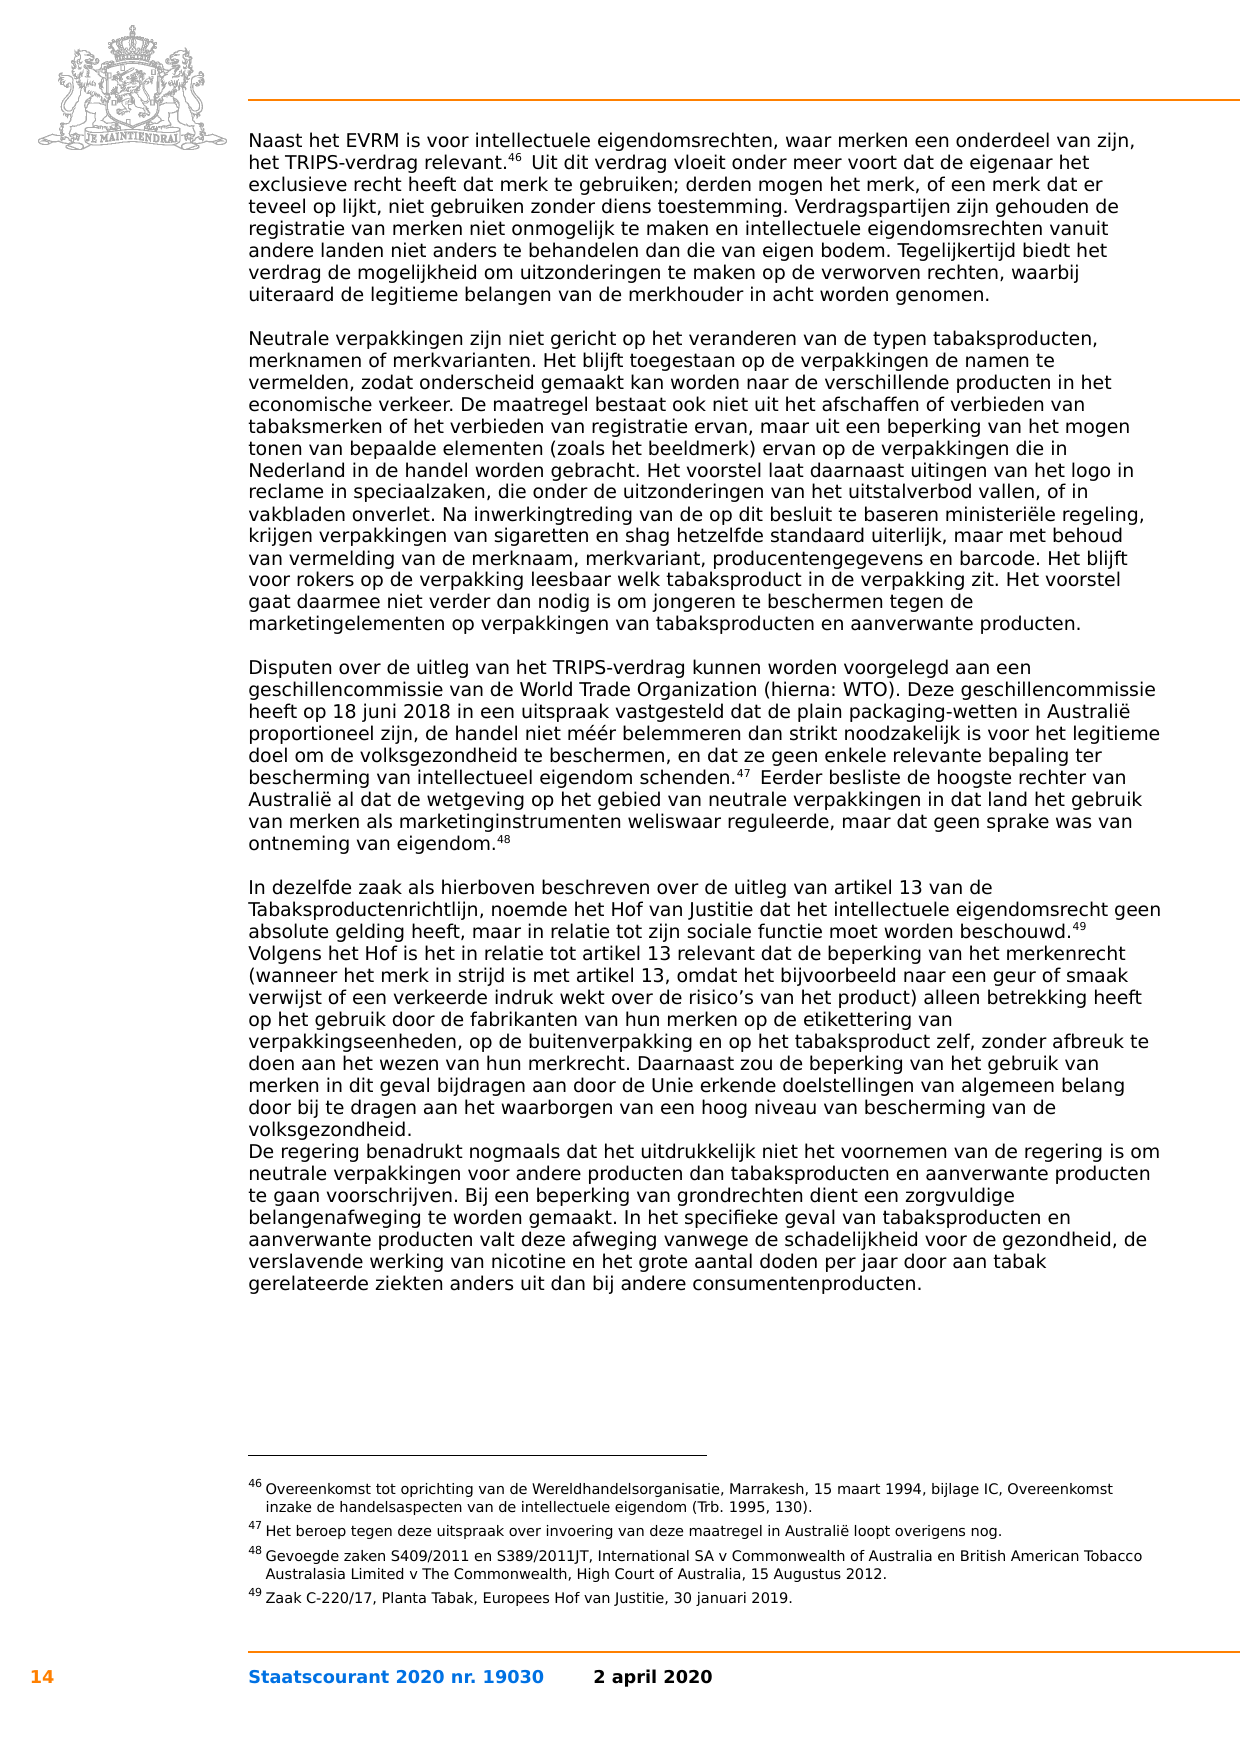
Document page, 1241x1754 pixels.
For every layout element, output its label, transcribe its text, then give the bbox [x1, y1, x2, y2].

picture [38, 25, 227, 150]
text Het beroep tegen deze uitspraak over invoering van deze maatregel in Australië loopt overigens nog. [248, 1519, 1163, 1541]
text Naast het EVRM is voor intellectuele eigendomsrechten, waar merken een onderdeel van zijn, het TRIPS-verdrag relevant. Uit dit verdrag vloeit onder meer voort dat de eigenaar het exclusieve recht heeft dat merk te gebruiken; derden mogen het merk, of een merk dat er teveel op lijkt, niet gebruiken zonder diens toestemming. Verdragspartijen zijn gehouden de registratie van merken niet onmogelijk te maken en intellectuele eigendomsrechten vanuit andere landen niet anders te behandelen dan die van eigen bodem. Tegelijkertijd biedt het verdrag de mogelijkheid om uitzonderingen te maken op de verworven rechten, waarbij uiteraard de legitieme belangen van de merkhouder in acht worden genomen. [248, 130, 1163, 306]
text De regering benadrukt nogmaals dat het uitdrukkelijk niet het voornemen van de regering is om neutrale verpakkingen voor andere producten dan tabaksproducten en aanverwante producten te gaan voorschrijven. Bij een beperking van grondrechten dient een zorgvuldige belangenafweging te worden gemaakt. In het specifieke geval van tabaksproducten en aanverwante producten valt deze afweging vanwege de schadelijkheid voor de gezondheid, de verslavende werking van nicotine en het grote aantal doden per jaar door aan tabak gerelateerde ziekten anders uit dan bij andere consumentenproducten. [248, 1141, 1163, 1294]
text Gevoegde zaken S409/2011 en S389/2011JT, International SA v Commonwealth of Australia en British American Tobacco Australasia Limited v The Commonwealth, High Court of Australia, 15 Augustus 2012. [248, 1544, 1163, 1583]
text In dezelfde zaak als hierboven beschreven over de uitleg van artikel 13 van de Tabaksproductenrichtlijn, noemde het Hof van Justitie dat het intellectuele eigendomsrecht geen absolute gelding heeft, maar in relatie tot zijn sociale functie moet worden beschouwd. Volgens het Hof is het in relatie tot artikel 13 relevant dat de beperking van het merkenrecht (wanneer het merk in strijd is met artikel 13, omdat het bijvoorbeeld naar een geur of smaak verwijst of een verkeerde indruk wekt over de risico’s van het product) alleen betrekking heeft op het gebruik door de fabrikanten van hun merken op de etikettering van verpakkingseenheden, op de buitenverpakking en op het tabaksproduct zelf, zonder afbreuk te doen aan het wezen van hun merkrecht. Daarnaast zou de beperking van het gebruik van merken in dit geval bijdragen aan door de Unie erkende doelstellingen van algemeen belang door bij te dragen aan het waarborgen van een hoog niveau van bescherming van de volksgezondheid. [248, 877, 1163, 1141]
text Neutrale verpakkingen zijn niet gericht op het veranderen van de typen tabaksproducten, merknamen of merkvarianten. Het blijft toegestaan op de verpakkingen de namen te vermelden, zodat onderscheid gemaakt kan worden naar de verschillende producten in het economische verkeer. De maatregel bestaat ook niet uit het afschaffen of verbieden van tabaksmerken of het verbieden van registratie ervan, maar uit een beperking van het mogen tonen van bepaalde elementen (zoals het beeldmerk) ervan op de verpakkingen die in Nederland in de handel worden gebracht. Het voorstel laat daarnaast uitingen van het logo in reclame in speciaalzaken, die onder de uitzonderingen van het uitstalverbod vallen, of in vakbladen onverlet. Na inwerkingtreding van de op dit besluit te baseren ministeriële regeling, krijgen verpakkingen van sigaretten en shag hetzelfde standaard uiterlijk, maar met behoud van vermelding van de merknaam, merkvariant, producentengegevens en barcode. Het blijft voor rokers op de verpakking leesbaar welk tabaksproduct in de verpakking zit. Het voorstel gaat daarmee niet verder dan nodig is om jongeren te beschermen tegen de marketingelementen op verpakkingen van tabaksproducten en aanverwante producten. [248, 328, 1163, 635]
text Overeenkomst tot oprichting van de Wereldhandelsorganisatie, Marrakesh, 15 maart 1994, bijlage IC, Overeenkomst inzake de handelsaspecten van de intellectuele eigendom (Trb. 1995, 130). [248, 1477, 1163, 1516]
text Zaak C-220/17, Planta Tabak, Europees Hof van Justitie, 30 januari 2019. [248, 1586, 1163, 1608]
text Disputen over de uitleg van het TRIPS-verdrag kunnen worden voorgelegd aan een geschillencommissie van de World Trade Organization (hierna: WTO). Deze geschillencommissie heeft op 18 juni 2018 in een uitspraak vastgesteld dat de plain packaging-wetten in Australië proportioneel zijn, de handel niet méér belemmeren dan strikt noodzakelijk is voor het legitieme doel om de volksgezondheid te beschermen, en dat ze geen enkele relevante bepaling ter bescherming van intellectueel eigendom schenden. Eerder besliste de hoogste rechter van Australië al dat de wetgeving op het gebied van neutrale verpakkingen in dat land het gebruik van merken als marketinginstrumenten weliswaar reguleerde, maar dat geen sprake was van ontneming van eigendom. [248, 657, 1163, 855]
